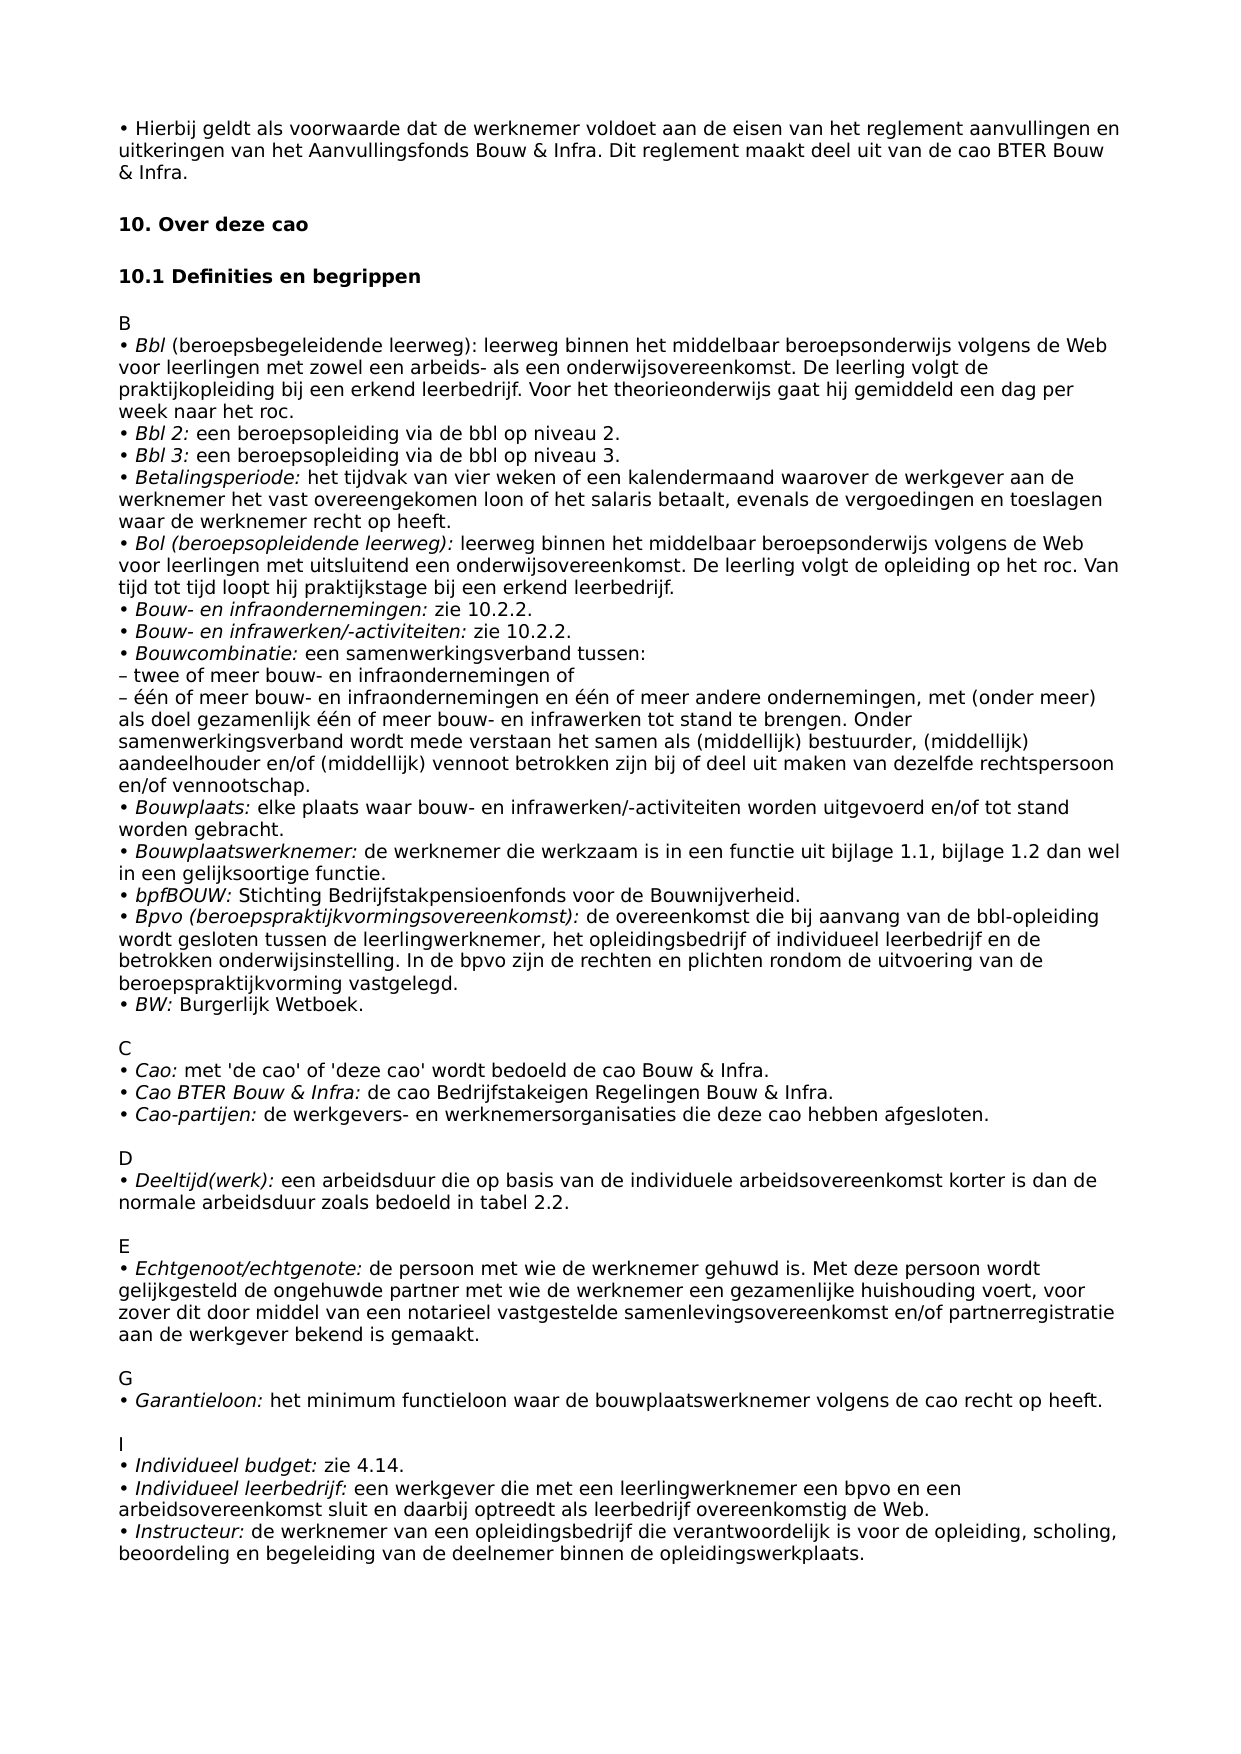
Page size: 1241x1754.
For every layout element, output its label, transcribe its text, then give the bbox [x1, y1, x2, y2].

text • Bouwplaats: elke plaats waar bouw- en infrawerken/-activiteiten worden uitgevoerd en/of tot stand worden gebracht. [118, 797, 1122, 841]
text • Bol (beroepsopleidende leerweg): leerweg binnen het middelbaar beroepsonderwijs volgens de Web voor leerlingen met uitsluitend een onderwijsovereenkomst. De leerling volgt de opleiding op het roc. Van tijd tot tijd loopt hij praktijkstage bij een erkend leerbedrijf. [118, 533, 1122, 599]
text • Individueel budget: zie 4.14. [118, 1455, 1122, 1477]
text – één of meer bouw- en infraondernemingen en één of meer andere ondernemingen, met (onder meer) als doel gezamenlijk één of meer bouw- en infrawerken tot stand te brengen. Onder samenwerkingsverband wordt mede verstaan het samen als (middellijk) bestuurder, (middellijk) aandeelhouder en/of (middellijk) vennoot betrokken zijn bij of deel uit maken van dezelfde rechtspersoon en/of vennootschap. [118, 687, 1122, 797]
text • Instructeur: de werknemer van een opleidingsbedrijf die verantwoordelijk is voor de opleiding, scholing, beoordeling en begeleiding van de deelnemer binnen de opleidingswerkplaats. [118, 1521, 1122, 1565]
subtitle C [118, 1038, 1122, 1060]
subtitle D [118, 1148, 1122, 1170]
subtitle 10. Over deze cao [118, 214, 1122, 236]
text • Individueel leerbedrijf: een werkgever die met een leerlingwerknemer een bpvo en een arbeidsovereenkomst sluit en daarbij optreedt als leerbedrijf overeenkomstig de Web. [118, 1477, 1122, 1521]
text • Deeltijd(werk): een arbeidsduur die op basis van de individuele arbeidsovereenkomst korter is dan de normale arbeidsduur zoals bedoeld in tabel 2.2. [118, 1170, 1122, 1214]
text • Echtgenoot/echtgenote: de persoon met wie de werknemer gehuwd is. Met deze persoon wordt gelijkgesteld de ongehuwde partner met wie de werknemer een gezamenlijke huishouding voert, voor zover dit door middel van een notarieel vastgestelde samenlevingsovereenkomst en/of partnerregistratie aan de werkgever bekend is gemaakt. [118, 1258, 1122, 1346]
text • Bbl (beroepsbegeleidende leerweg): leerweg binnen het middelbaar beroepsonderwijs volgens de Web voor leerlingen met zowel een arbeids- als een onderwijsovereenkomst. De leerling volgt de praktijkopleiding bij een erkend leerbedrijf. Voor het theorieonderwijs gaat hij gemiddeld een dag per week naar het roc. [118, 335, 1122, 423]
text • BW: Burgerlijk Wetboek. [118, 994, 1122, 1016]
text • Bouw- en infraondernemingen: zie 10.2.2. [118, 599, 1122, 621]
text • Bbl 2: een beroepsopleiding via de bbl op niveau 2. [118, 423, 1122, 445]
text • Bouw- en infrawerken/-activiteiten: zie 10.2.2. [118, 621, 1122, 643]
text • Betalingsperiode: het tijdvak van vier weken of een kalendermaand waarover de werkgever aan de werknemer het vast overeengekomen loon of het salaris betaalt, evenals de vergoedingen en toeslagen waar de werknemer recht op heeft. [118, 467, 1122, 533]
text • Bouwplaatswerknemer: de werknemer die werkzaam is in een functie uit bijlage 1.1, bijlage 1.2 dan wel in een gelijksoortige functie. [118, 841, 1122, 884]
text • Bouwcombinatie: een samenwerkingsverband tussen: [118, 643, 1122, 665]
text • Cao BTER Bouw & Infra: de cao Bedrijfstakeigen Regelingen Bouw & Infra. [118, 1082, 1122, 1104]
subtitle 10.1 Definities en begrippen [118, 266, 1122, 288]
text • Cao: met 'de cao' of 'deze cao' wordt bedoeld de cao Bouw & Infra. [118, 1060, 1122, 1082]
text • Cao-partijen: de werkgevers- en werknemersorganisaties die deze cao hebben afgesloten. [118, 1104, 1122, 1126]
text • Bbl 3: een beroepsopleiding via de bbl op niveau 3. [118, 445, 1122, 467]
subtitle G [118, 1368, 1122, 1389]
text • Bpvo (beroepspraktijkvormingsovereenkomst): de overeenkomst die bij aanvang van de bbl-opleiding wordt gesloten tussen de leerlingwerknemer, het opleidingsbedrijf of individueel leerbedrijf en de betrokken onderwijsinstelling. In de bpvo zijn de rechten en plichten rondom de uitvoering van de beroepspraktijkvorming vastgelegd. [118, 906, 1122, 994]
text • Hierbij geldt als voorwaarde dat de werknemer voldoet aan de eisen van het reglement aanvullingen en uitkeringen van het Aanvullingsfonds Bouw & Infra. Dit reglement maakt deel uit van de cao BTER Bouw & Infra. [118, 118, 1122, 184]
subtitle B [118, 313, 1122, 335]
text • bpfBOUW: Stichting Bedrijfstakpensioenfonds voor de Bouwnijverheid. [118, 884, 1122, 906]
text – twee of meer bouw- en infraondernemingen of [118, 665, 1122, 687]
subtitle E [118, 1236, 1122, 1258]
subtitle I [118, 1433, 1122, 1455]
text • Garantieloon: het minimum functieloon waar de bouwplaatswerknemer volgens de cao recht op heeft. [118, 1389, 1122, 1412]
